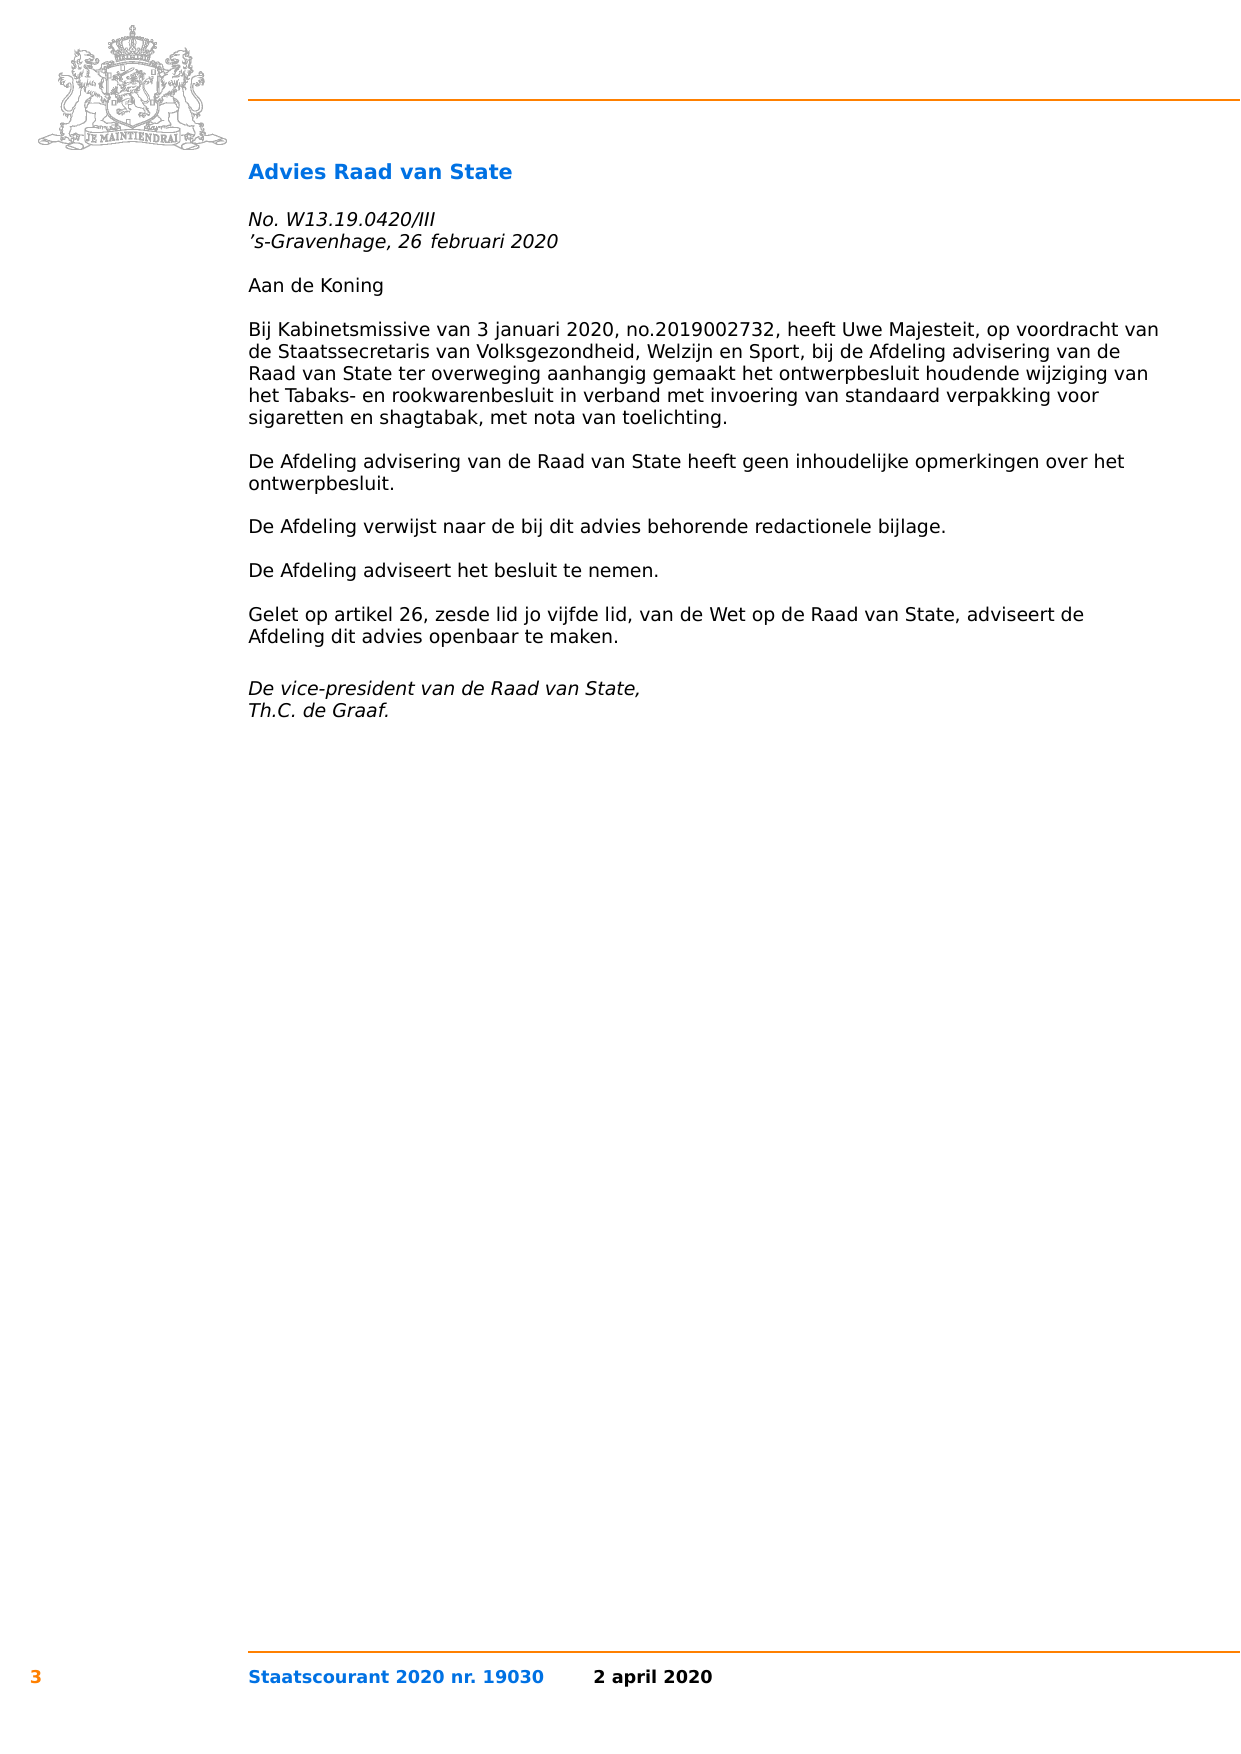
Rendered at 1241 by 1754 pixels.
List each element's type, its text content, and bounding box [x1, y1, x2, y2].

text De Afdeling adviseert het besluit te nemen. [248, 560, 1163, 582]
text Gelet op artikel 26, zesde lid jo vijfde lid, van de Wet op de Raad van State, adviseert de Afdeling dit advies openbaar te maken. [248, 604, 1163, 648]
picture [38, 25, 227, 150]
text De Afdeling verwijst naar de bij dit advies behorende redactionele bijlage. [248, 516, 1163, 538]
text De vice-president van de Raad van State, Th.C. de Graaf. [248, 678, 1163, 722]
text No. W13.19.0420/III [248, 209, 1163, 231]
subtitle Advies Raad van State [248, 160, 1163, 184]
text Aan de Koning [248, 275, 1163, 297]
text Bij Kabinetsmissive van 3 januari 2020, no.2019002732, heeft Uwe Majesteit, op voordracht van de Staatssecretaris van Volksgezondheid, Welzijn en Sport, bij de Afdeling advisering van de Raad van State ter overweging aanhangig gemaakt het ontwerpbesluit houdende wijziging van het Tabaks- en rookwarenbesluit in verband met invoering van standaard verpakking voor sigaretten en shagtabak, met nota van toelichting. [248, 319, 1163, 429]
text De Afdeling advisering van de Raad van State heeft geen inhoudelijke opmerkingen over het ontwerpbesluit. [248, 451, 1163, 494]
text ’s-Gravenhage, 26 februari 2020 [248, 231, 1163, 253]
